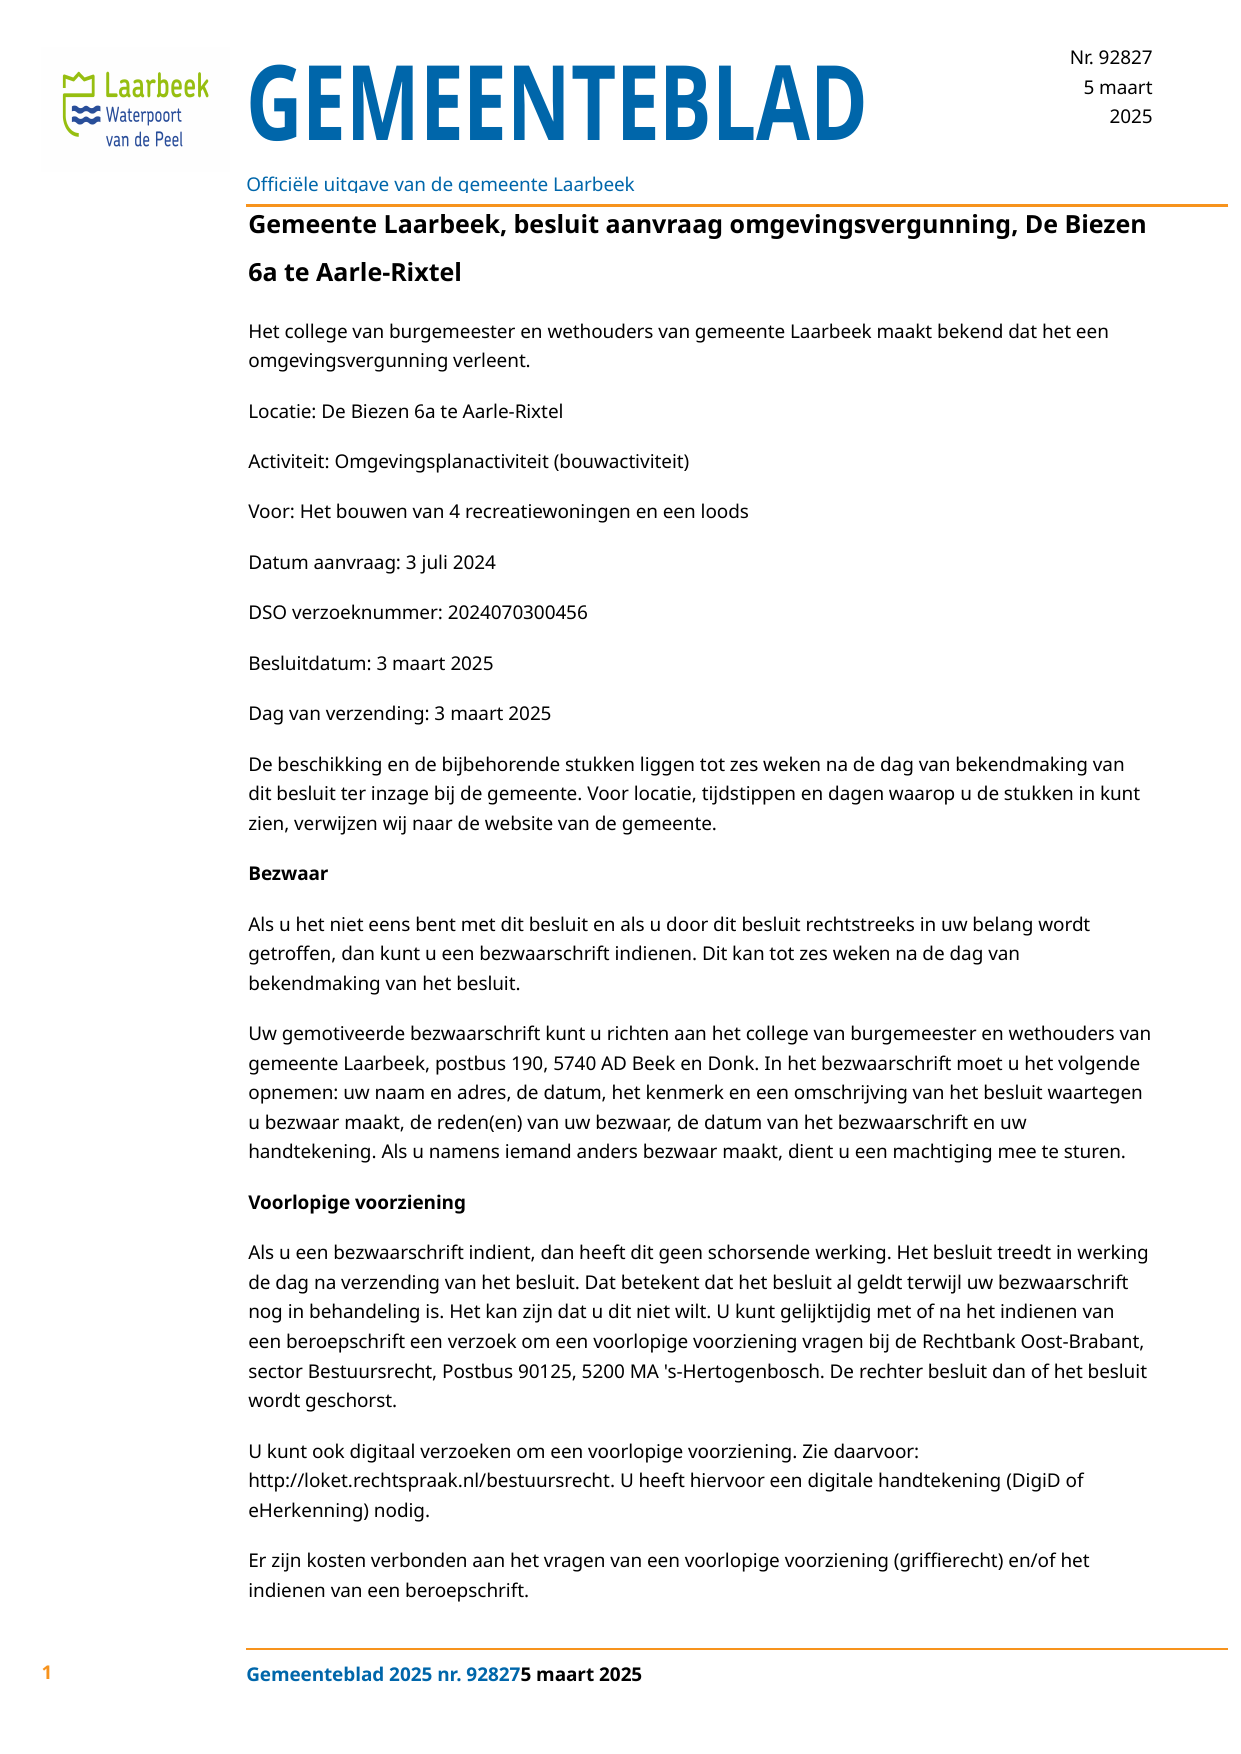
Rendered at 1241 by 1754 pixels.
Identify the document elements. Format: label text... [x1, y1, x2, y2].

text Dag van verzending: 3 maart 2025 [248, 700, 1152, 726]
text De beschikking en de bijbehorende stukken liggen tot zes weken na de dag van bekendmaking van dit besluit ter inzage bij de gemeente. Voor locatie, tijdstippen en dagen waarop u de stukken in kunt zien, verwijzen wij naar de website van de gemeente. [248, 751, 1152, 836]
text Besluitdatum: 3 maart 2025 [248, 650, 1152, 676]
text Er zijn kosten verbonden aan het vragen van een voorlopige voorziening (griffierecht) en/of het indienen van een beroepschrift. [248, 1547, 1152, 1603]
text Het college van burgemeester en wethouders van gemeente Laarbeek maakt bekend dat het een omgevingsvergunning verleent. [248, 318, 1152, 373]
text Datum aanvraag: 3 juli 2024 [248, 549, 1152, 575]
text Als u het niet eens bent met dit besluit en als u door dit besluit rechtstreeks in uw belang wordt getroffen, dan kunt u een bezwaarschrift indienen. Dit kan tot zes weken na de dag van bekendmaking van het besluit. [248, 911, 1152, 996]
text Voorlopige voorziening [248, 1189, 1152, 1215]
text Activiteit: Omgevingsplanactiviteit (bouwactiviteit) [248, 448, 1152, 474]
text U kunt ook digitaal verzoeken om een voorlopige voorziening. Zie daarvoor: http://loket.rechtspraak.nl/bestuursrecht. U heeft hiervoor een digitale handtekening (DigiD of eHerkenning) nodig. [248, 1438, 1152, 1523]
text Voor: Het bouwen van 4 recreatiewoningen en een loods [248, 499, 1152, 524]
text Als u een bezwaarschrift indient, dan heeft dit geen schorsende werking. Het besluit treedt in werking de dag na verzending van het besluit. Dat betekent dat het besluit al geldt terwijl uw bezwaarschrift nog in behandeling is. Het kan zijn dat u dit niet wilt. U kunt gelijktijdig met of na het indienen van een beroepschrift een verzoek om een voorlopige voorziening vragen bij de Rechtbank Oost-Brabant, sector Bestuursrecht, Postbus 90125, 5200 MA 's‑Hertogenbosch. De rechter besluit dan of het besluit wordt geschorst. [248, 1239, 1152, 1413]
picture [41, 47, 231, 172]
text Uw gemotiveerde bezwaarschrift kunt u richten aan het college van burgemeester en wethouders van gemeente Laarbeek, postbus 190, 5740 AD Beek en Donk. In het bezwaarschrift moet u het volgende opnemen: uw naam en adres, de datum, het kenmerk en een omschrijving van het besluit waartegen u bezwaar maakt, de reden(en) van uw bezwaar, de datum van het bezwaarschrift en uw handtekening. Als u namens iemand anders bezwaar maakt, dient u een machtiging mee te sturen. [248, 1020, 1152, 1164]
text DSO verzoeknummer: 2024070300456 [248, 599, 1152, 625]
text Gemeente Laarbeek, besluit aanvraag omgevingsvergunning, De Biezen 6a te Aarle-Rixtel [248, 207, 1152, 288]
text Bezwaar [248, 860, 1152, 886]
text Locatie: De Biezen 6a te Aarle-Rixtel [248, 398, 1152, 424]
